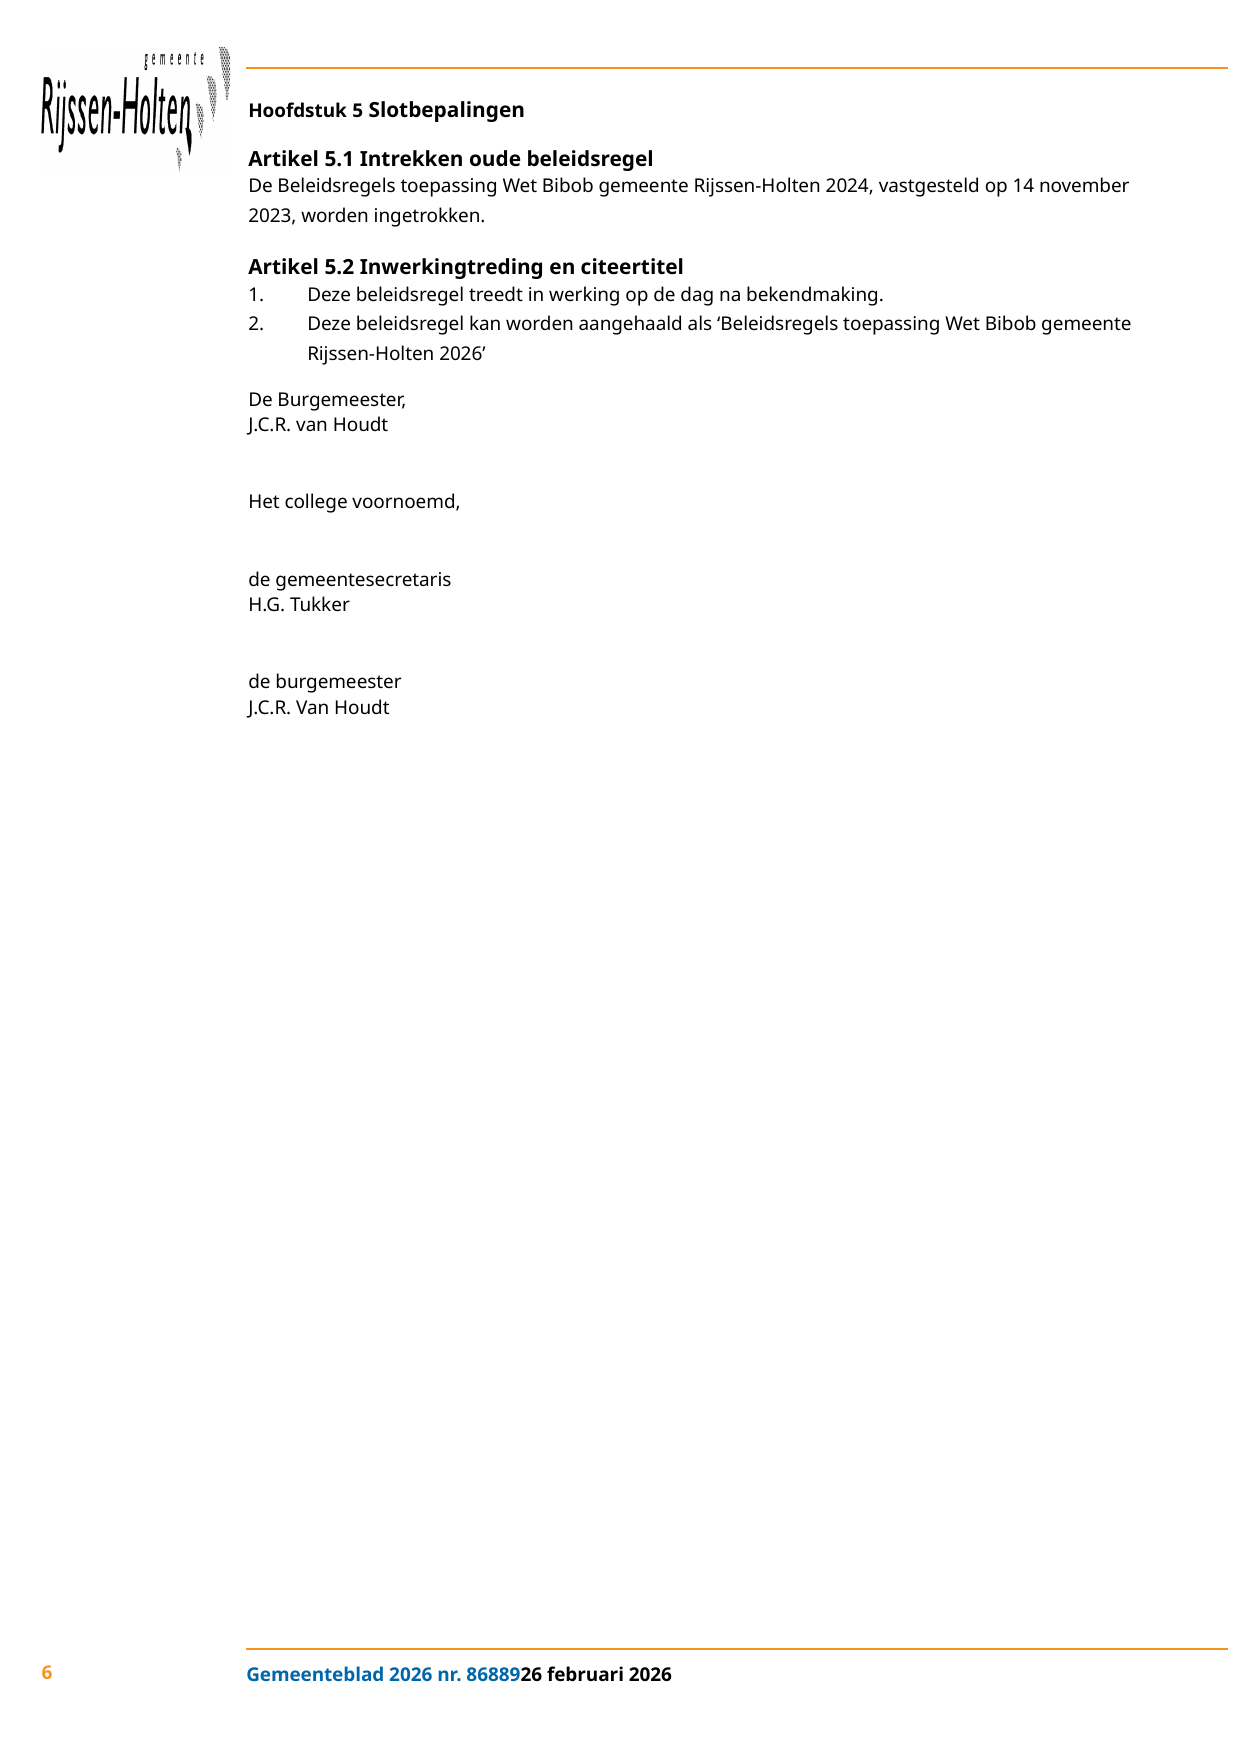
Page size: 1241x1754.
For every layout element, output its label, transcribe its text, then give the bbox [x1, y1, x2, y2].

picture [41, 47, 231, 172]
text Hoofdstuk 5 Slotbepalingen [248, 95, 1152, 123]
text De Burgemeester, [248, 386, 1152, 411]
text J.C.R. Van Houdt [248, 694, 1152, 720]
text Het college voornoemd, [248, 489, 1152, 514]
text De Beleidsregels toepassing Wet Bibob gemeente Rijssen-Holten 2024, vastgesteld op 14 november 2023, worden ingetrokken. [248, 172, 1152, 228]
text Artikel 5.1 Intrekken oude beleidsregel [248, 144, 1152, 172]
text de gemeentesecretaris [248, 566, 1152, 592]
text H.G. Tukker [248, 592, 1152, 617]
list Deze beleidsregel kan worden aangehaald als ‘Beleidsregels toepassing Wet Bibob gemeente Rijssen-Holten 2026’ [248, 311, 1152, 366]
list Deze beleidsregel treedt in werking op de dag na bekendmaking. [248, 281, 1152, 307]
text Artikel 5.2 Inwerkingtreding en citeertitel [248, 252, 1152, 281]
text J.C.R. van Houdt [248, 411, 1152, 437]
text de burgemeester [248, 669, 1152, 694]
